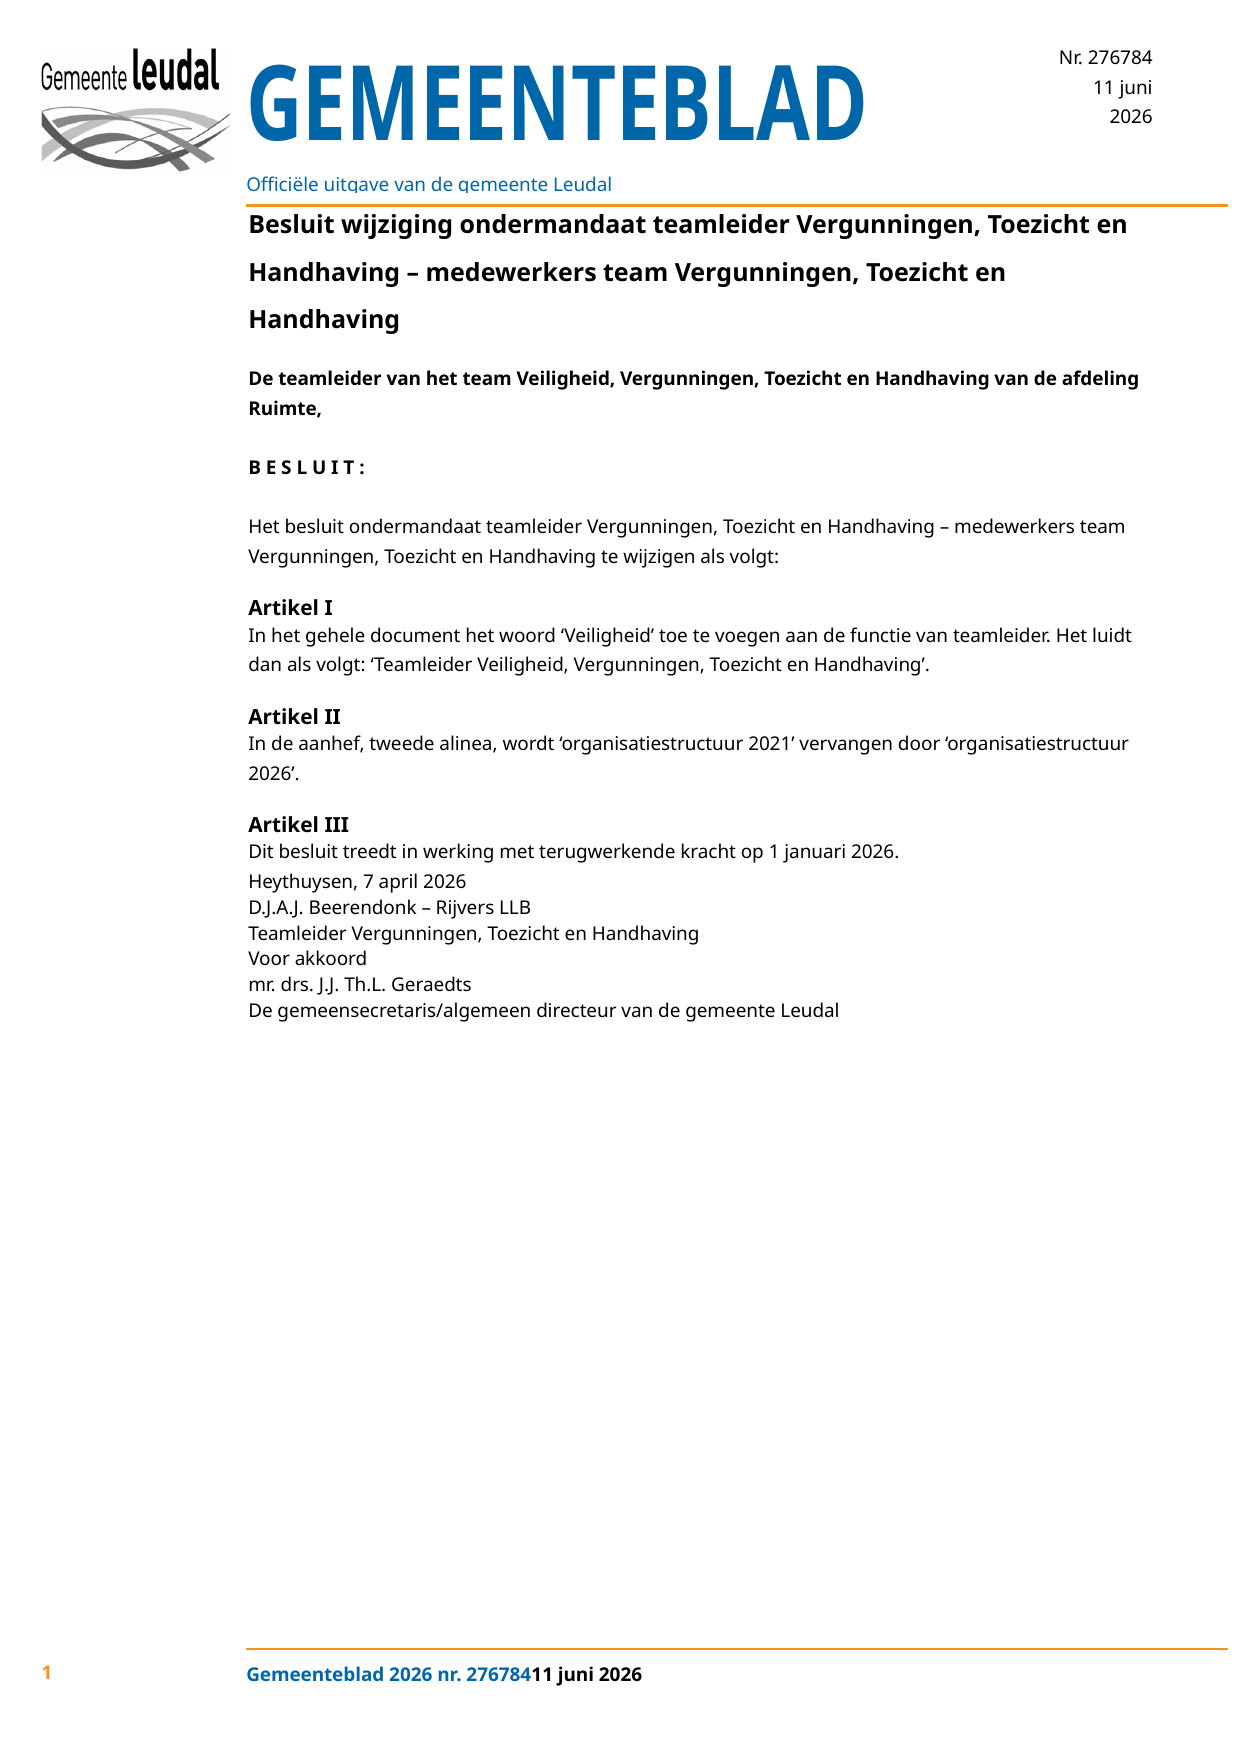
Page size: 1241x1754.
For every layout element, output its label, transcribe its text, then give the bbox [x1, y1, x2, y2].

text mr. drs. J.J. Th.L. Geraedts [248, 971, 1152, 997]
text Artikel III [248, 810, 1152, 839]
text Heythuysen, 7 april 2026 [248, 868, 1152, 894]
text De teamleider van het team Veiligheid, Vergunningen, Toezicht en Handhaving van de afdeling Ruimte, [248, 366, 1152, 421]
text Het besluit ondermandaat teamleider Vergunningen, Toezicht en Handhaving – medewerkers team Vergunningen, Toezicht en Handhaving te wijzigen als volgt: [248, 513, 1152, 569]
text Voor akkoord [248, 946, 1152, 971]
text Artikel I [248, 593, 1152, 622]
text Dit besluit treedt in werking met terugwerkende kracht op 1 januari 2026. [248, 839, 1152, 864]
picture [41, 47, 231, 172]
text D.J.A.J. Beerendonk – Rijvers LLB [248, 894, 1152, 920]
text In de aanhef, tweede alinea, wordt ‘organisatiestructuur 2021’ vervangen door ‘organisatiestructuur 2026’. [248, 730, 1152, 786]
text Teamleider Vergunningen, Toezicht en Handhaving [248, 920, 1152, 946]
text De gemeensecretaris/algemeen directeur van de gemeente Leudal [248, 997, 1152, 1023]
text Besluit wijziging ondermandaat teamleider Vergunningen, Toezicht en Handhaving – medewerkers team Vergunningen, Toezicht en Handhaving [248, 207, 1152, 336]
text In het gehele document het woord ‘Veiligheid’ toe te voegen aan de functie van teamleider. Het luidt dan als volgt: ‘Teamleider Veiligheid, Vergunningen, Toezicht en Handhaving’. [248, 622, 1152, 677]
text B E S L U I T : [248, 454, 1152, 480]
text Artikel II [248, 702, 1152, 730]
